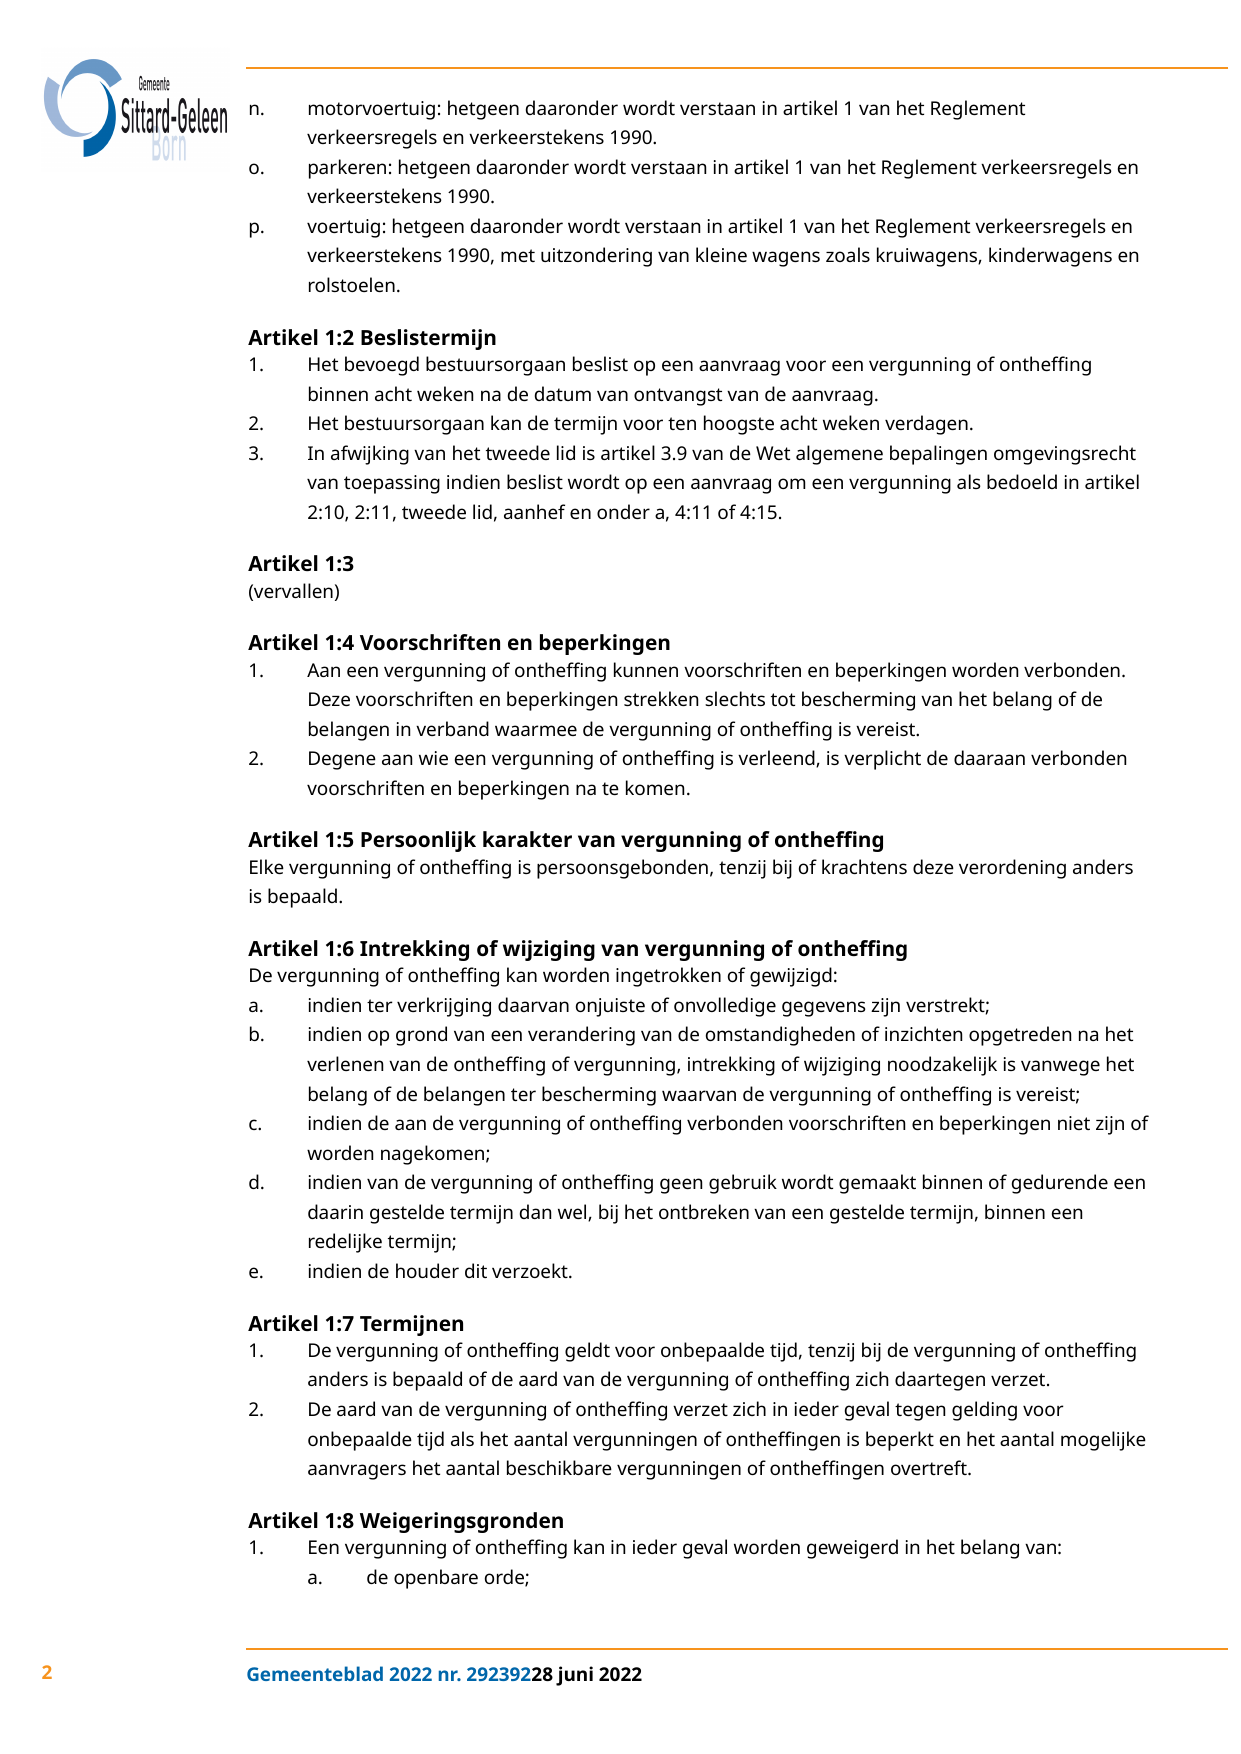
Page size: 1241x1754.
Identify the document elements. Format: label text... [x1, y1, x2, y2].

picture [41, 47, 231, 172]
list In afwijking van het tweede lid is artikel 3.9 van de Wet algemene bepalingen omgevingsrecht van toepassing indien beslist wordt op een aanvraag om een vergunning als bedoeld in artikel 2:10, 2:11, tweede lid, aanhef en onder a, 4:11 of 4:15. [248, 440, 1152, 525]
list Een vergunning of ontheffing kan in ieder geval worden geweigerd in het belang van: [248, 1534, 1152, 1560]
list De vergunning of ontheffing geldt voor onbepaalde tijd, tenzij bij de vergunning of ontheffing anders is bepaald of de aard van de vergunning of ontheffing zich daartegen verzet. [248, 1337, 1152, 1392]
text Artikel 1:4 Voorschriften en beperkingen [248, 628, 1152, 657]
list Aan een vergunning of ontheffing kunnen voorschriften en beperkingen worden verbonden. Deze voorschriften en beperkingen strekken slechts tot bescherming van het belang of de belangen in verband waarmee de vergunning of ontheffing is vereist. [248, 657, 1152, 742]
list indien op grond van een verandering van de omstandigheden of inzichten opgetreden na het verlenen van de ontheffing of vergunning, intrekking of wijziging noodzakelijk is vanwege het belang of de belangen ter bescherming waarvan de vergunning of ontheffing is vereist; [248, 1022, 1152, 1106]
list Degene aan wie een vergunning of ontheffing is verleend, is verplicht de daaraan verbonden voorschriften en beperkingen na te komen. [248, 746, 1152, 801]
text Artikel 1:2 Beslistermijn [248, 323, 1152, 351]
list de openbare orde; [307, 1564, 1152, 1589]
text Artikel 1:3 [248, 549, 1152, 578]
list motorvoertuig: hetgeen daaronder wordt verstaan in artikel 1 van het Reglement verkeersregels en verkeerstekens 1990. [248, 95, 1152, 150]
text Artikel 1:5 Persoonlijk karakter van vergunning of ontheffing [248, 826, 1152, 854]
list parkeren: hetgeen daaronder wordt verstaan in artikel 1 van het Reglement verkeersregels en verkeerstekens 1990. [248, 154, 1152, 209]
list voertuig: hetgeen daaronder wordt verstaan in artikel 1 van het Reglement verkeersregels en verkeerstekens 1990, met uitzondering van kleine wagens zoals kruiwagens, kinderwagens en rolstoelen. [248, 213, 1152, 298]
text (vervallen) [248, 578, 1152, 604]
list De aard van de vergunning of ontheffing verzet zich in ieder geval tegen gelding voor onbepaalde tijd als het aantal vergunningen of ontheffingen is beperkt en het aantal mogelijke aanvragers het aantal beschikbare vergunningen of ontheffingen overtreft. [248, 1396, 1152, 1481]
text Artikel 1:8 Weigeringsgronden [248, 1506, 1152, 1534]
list Het bevoegd bestuursorgaan beslist op een aanvraag voor een vergunning of ontheffing binnen acht weken na de datum van ontvangst van de aanvraag. [248, 351, 1152, 406]
text Artikel 1:6 Intrekking of wijziging van vergunning of ontheffing [248, 934, 1152, 962]
text De vergunning of ontheffing kan worden ingetrokken of gewijzigd: [248, 962, 1152, 988]
list Het bestuursorgaan kan de termijn voor ten hoogste acht weken verdagen. [248, 410, 1152, 436]
list indien van de vergunning of ontheffing geen gebruik wordt gemaakt binnen of gedurende een daarin gestelde termijn dan wel, bij het ontbreken van een gestelde termijn, binnen een redelijke termijn; [248, 1169, 1152, 1254]
text Elke vergunning of ontheffing is persoonsgebonden, tenzij bij of krachtens deze verordening anders is bepaald. [248, 854, 1152, 909]
list indien de aan de vergunning of ontheffing verbonden voorschriften en beperkingen niet zijn of worden nagekomen; [248, 1110, 1152, 1166]
list indien de houder dit verzoekt. [248, 1258, 1152, 1284]
text Artikel 1:7 Termijnen [248, 1309, 1152, 1337]
list indien ter verkrijging daarvan onjuiste of onvolledige gegevens zijn verstrekt; [248, 992, 1152, 1018]
